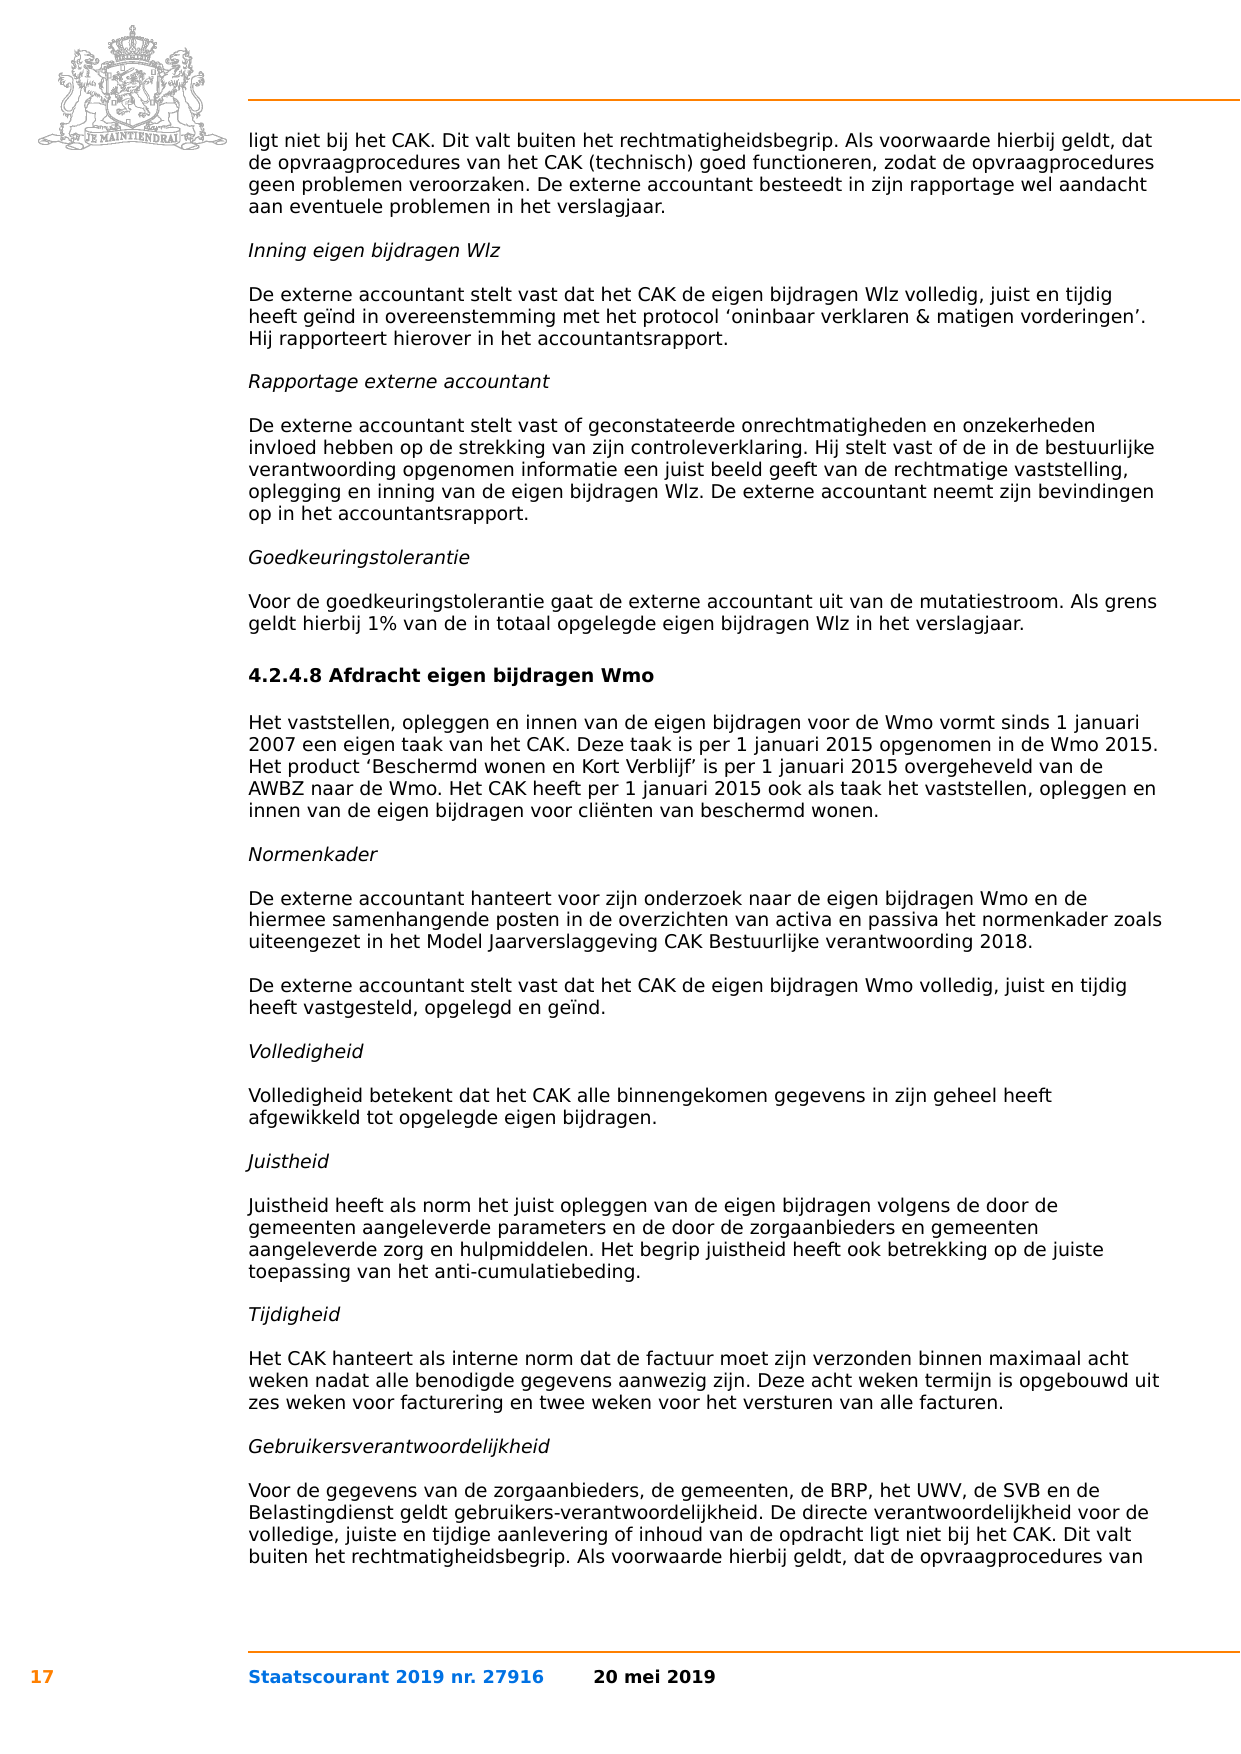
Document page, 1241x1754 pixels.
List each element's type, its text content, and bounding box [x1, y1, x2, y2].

text De externe accountant stelt vast dat het CAK de eigen bijdragen Wlz volledig, juist en tijdig heeft geïnd in overeenstemming met het protocol ‘oninbaar verklaren & matigen vorderingen’. Hij rapporteert hierover in het accountantsrapport. [248, 283, 1163, 349]
text Volledigheid betekent dat het CAK alle binnengekomen gegevens in zijn geheel heeft afgewikkeld tot opgelegde eigen bijdragen. [248, 1085, 1163, 1129]
subtitle Volledigheid [248, 1041, 1163, 1063]
subtitle 4.2.4.8 Afdracht eigen bijdragen Wmo [248, 665, 1163, 687]
text De externe accountant stelt vast dat het CAK de eigen bijdragen Wmo volledig, juist en tijdig heeft vastgesteld, opgelegd en geïnd. [248, 975, 1163, 1019]
subtitle Rapportage externe accountant [248, 371, 1163, 393]
subtitle Normenkader [248, 843, 1163, 866]
subtitle Inning eigen bijdragen Wlz [248, 240, 1163, 262]
subtitle Gebruikersverantwoordelijkheid [248, 1436, 1163, 1458]
text Het CAK hanteert als interne norm dat de factuur moet zijn verzonden binnen maximaal acht weken nadat alle benodigde gegevens aanwezig zijn. Deze acht weken termijn is opgebouwd uit zes weken voor facturering en twee weken voor het versturen van alle facturen. [248, 1348, 1163, 1414]
text Voor de goedkeuringstolerantie gaat de externe accountant uit van de mutatiestroom. Als grens geldt hierbij 1% van de in totaal opgelegde eigen bijdragen Wlz in het verslagjaar. [248, 591, 1163, 635]
subtitle Juistheid [248, 1151, 1163, 1173]
text Voor de gegevens van de zorgaanbieders, de gemeenten, de BRP, het UWV, de SVB en de Belastingdienst geldt gebruikers-verantwoordelijkheid. De directe verantwoordelijkheid voor de volledige, juiste en tijdige aanlevering of inhoud van de opdracht ligt niet bij het CAK. Dit valt buiten het rechtmatigheidsbegrip. Als voorwaarde hierbij geldt, dat de opvraagprocedures van [248, 1480, 1163, 1568]
text Het vaststellen, opleggen en innen van de eigen bijdragen voor de Wmo vormt sinds 1 januari 2007 een eigen taak van het CAK. Deze taak is per 1 januari 2015 opgenomen in de Wmo 2015. Het product ‘Beschermd wonen en Kort Verblijf’ is per 1 januari 2015 overgeheveld van de AWBZ naar de Wmo. Het CAK heeft per 1 januari 2015 ook als taak het vaststellen, opleggen en innen van de eigen bijdragen voor cliënten van beschermd wonen. [248, 712, 1163, 822]
text De externe accountant hanteert voor zijn onderzoek naar de eigen bijdragen Wmo en de hiermee samenhangende posten in de overzichten van activa en passiva het normenkader zoals uiteengezet in het Model Jaarverslaggeving CAK Bestuurlijke verantwoording 2018. [248, 887, 1163, 953]
text De externe accountant stelt vast of geconstateerde onrechtmatigheden en onzekerheden invloed hebben op de strekking van zijn controleverklaring. Hij stelt vast of de in de bestuurlijke verantwoording opgenomen informatie een juist beeld geeft van de rechtmatige vaststelling, oplegging en inning van de eigen bijdragen Wlz. De externe accountant neemt zijn bevindingen op in het accountantsrapport. [248, 415, 1163, 525]
text Juistheid heeft als norm het juist opleggen van de eigen bijdragen volgens de door de gemeenten aangeleverde parameters en de door de zorgaanbieders en gemeenten aangeleverde zorg en hulpmiddelen. Het begrip juistheid heeft ook betrekking op de juiste toepassing van het anti-cumulatiebeding. [248, 1194, 1163, 1282]
picture [38, 25, 227, 150]
subtitle Tijdigheid [248, 1304, 1163, 1326]
text ligt niet bij het CAK. Dit valt buiten het rechtmatigheidsbegrip. Als voorwaarde hierbij geldt, dat de opvraagprocedures van het CAK (technisch) goed functioneren, zodat de opvraagprocedures geen problemen veroorzaken. De externe accountant besteedt in zijn rapportage wel aandacht aan eventuele problemen in het verslagjaar. [248, 130, 1163, 218]
subtitle Goedkeuringstolerantie [248, 547, 1163, 569]
